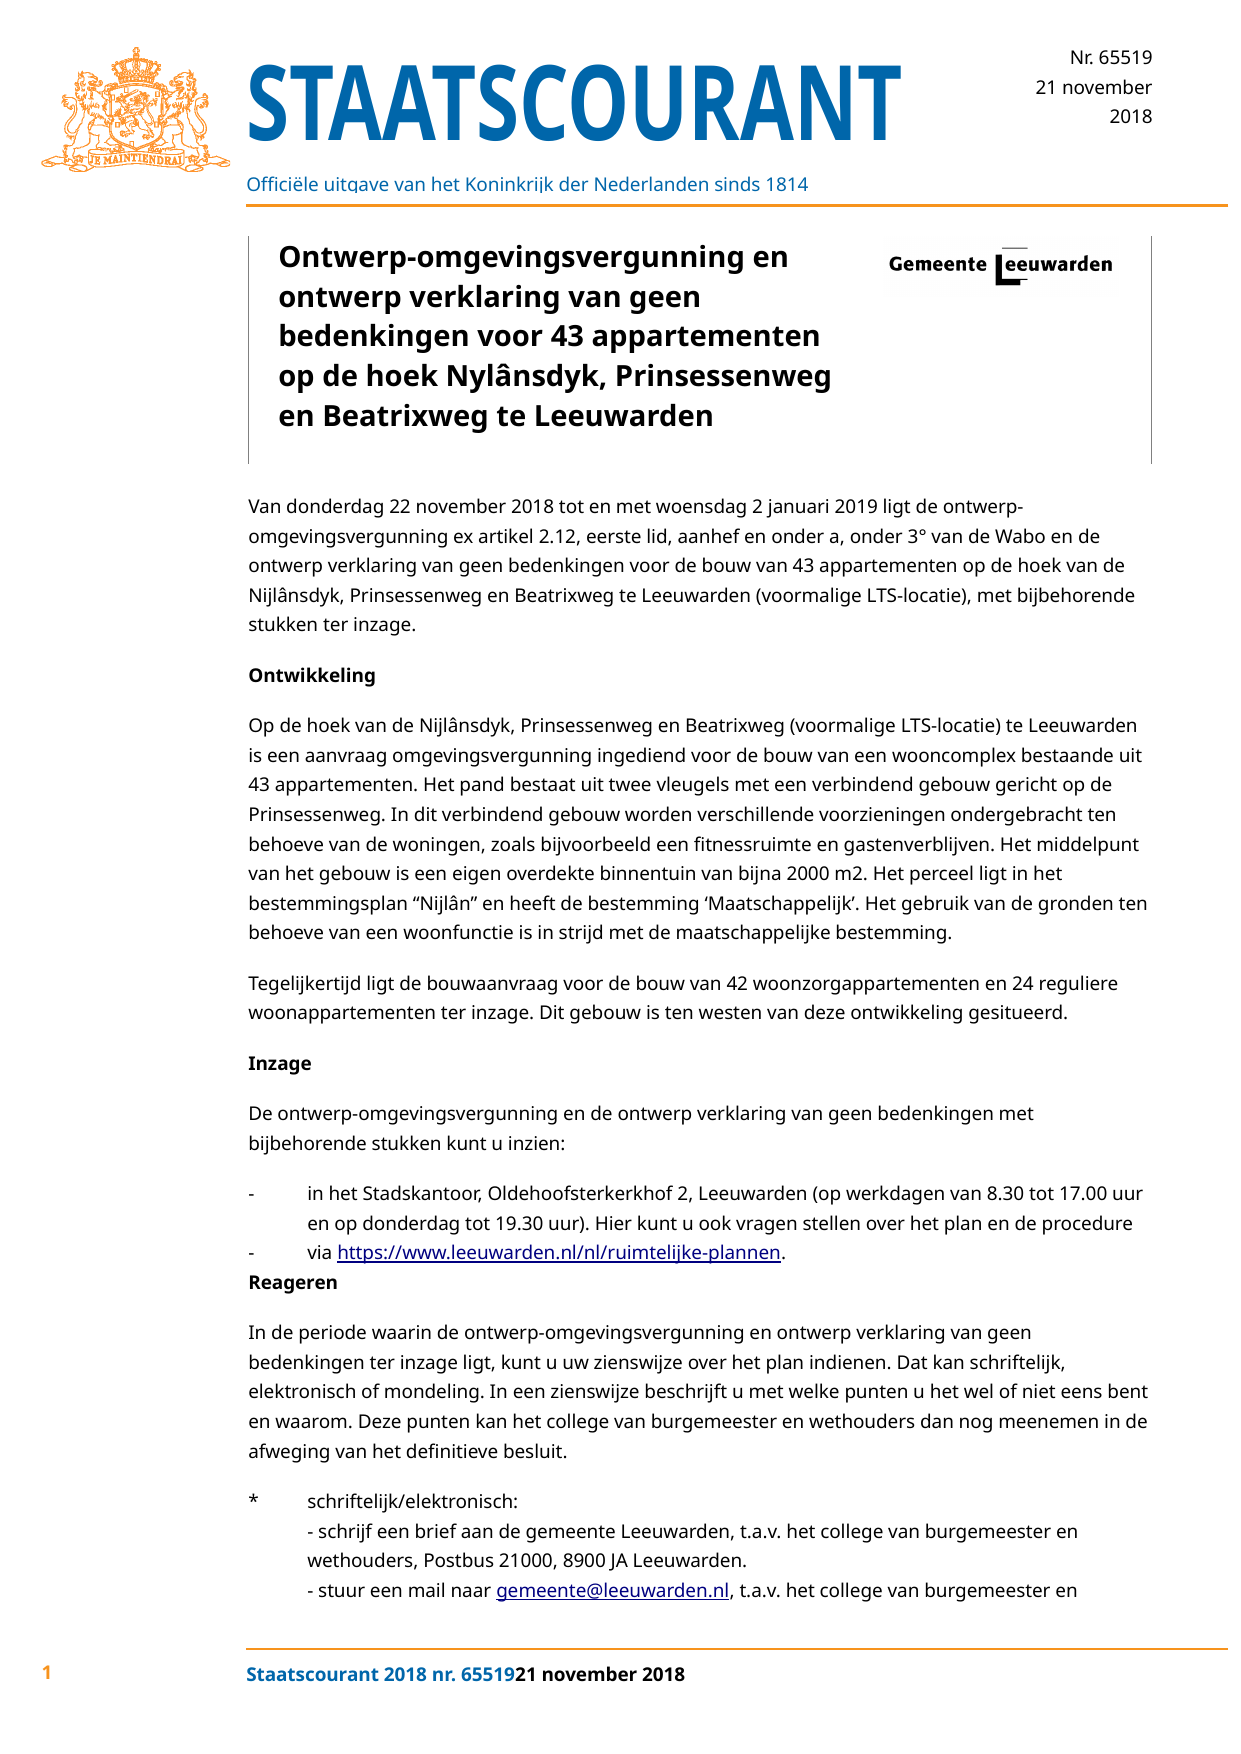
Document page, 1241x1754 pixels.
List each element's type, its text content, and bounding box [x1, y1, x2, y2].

text Reageren [248, 1269, 1152, 1295]
table_header Ontwerp-omgevingsvergunning en ontwerp verklaring van geen bedenkingen voor 43 appartementen op de hoek Nylânsdyk, Prinsessenweg en Beatrixweg te Leeuwarden [249, 236, 850, 464]
list - stuur een mail naar gemeente@leeuwarden.nl, t.a.v. het college van burgemeester en [248, 1577, 1152, 1603]
text Op de hoek van de Nijlânsdyk, Prinsessenweg en Beatrixweg (voormalige LTS-locatie) te Leeuwarden is een aanvraag omgevingsvergunning ingediend voor de bouw van een wooncomplex bestaande uit 43 appartementen. Het pand bestaat uit twee vleugels met een verbindend gebouw gericht op de Prinsessenweg. In dit verbindend gebouw worden verschillende voorzieningen ondergebracht ten behoeve van de woningen, zoals bijvoorbeeld een fitnessruimte en gastenverblijven. Het middelpunt van het gebouw is een eigen overdekte binnentuin van bijna 2000 m2. Het perceel ligt in het bestemmingsplan “Nijlân” en heeft de bestemming ‘Maatschappelijk’. Het gebruik van de gronden ten behoeve van een woonfunctie is in strijd met de maatschappelijke bestemming. [248, 712, 1152, 945]
text In de periode waarin de ontwerp-omgevingsvergunning en ontwerp verklaring van geen bedenkingen ter inzage ligt, kunt u uw zienswijze over het plan indienen. Dat kan schriftelijk, elektronisch of mondeling. In een zienswijze beschrijft u met welke punten u het wel of niet eens bent en waarom. Deze punten kan het college van burgemeester en wethouders dan nog meenemen in de afweging van het definitieve besluit. [248, 1319, 1152, 1464]
text De ontwerp-omgevingsvergunning en de ontwerp verklaring van geen bedenkingen met bijbehorende stukken kunt u inzien: [248, 1100, 1152, 1156]
list via https://www.leeuwarden.nl/nl/ruimtelijke-plannen. [248, 1239, 1152, 1265]
picture [41, 47, 231, 172]
list in het Stadskantoor, Oldehoofsterkerkhof 2, Leeuwarden (op werkdagen van 8.30 tot 17.00 uur en op donderdag tot 19.30 uur). Hier kunt u ook vragen stellen over het plan en de procedure [248, 1180, 1152, 1236]
text Tegelijkertijd ligt de bouwaanvraag voor de bouw van 42 woonzorgappartementen en 24 reguliere woonappartementen ter inzage. Dit gebouw is ten westen van deze ontwikkeling gesitueerd. [248, 970, 1152, 1025]
text Van donderdag 22 november 2018 tot en met woensdag 2 januari 2019 ligt de ontwerp-omgevingsvergunning ex artikel 2.12, eerste lid, aanhef en onder a, onder 3° van de Wabo en de ontwerp verklaring van geen bedenkingen voor de bouw van 43 appartementen op de hoek van de Nijlânsdyk, Prinsessenweg en Beatrixweg te Leeuwarden (voormalige LTS-locatie), met bijbehorende stukken ter inzage. [248, 493, 1152, 637]
table_header [850, 236, 1151, 464]
list - schrijf een brief aan de gemeente Leeuwarden, t.a.v. het college van burgemeester en wethouders, Postbus 21000, 8900 JA Leeuwarden. [248, 1518, 1152, 1573]
text Ontwikkeling [248, 662, 1152, 688]
list schriftelijk/elektronisch: [248, 1488, 1152, 1514]
picture [882, 236, 1119, 297]
text Inzage [248, 1050, 1152, 1076]
